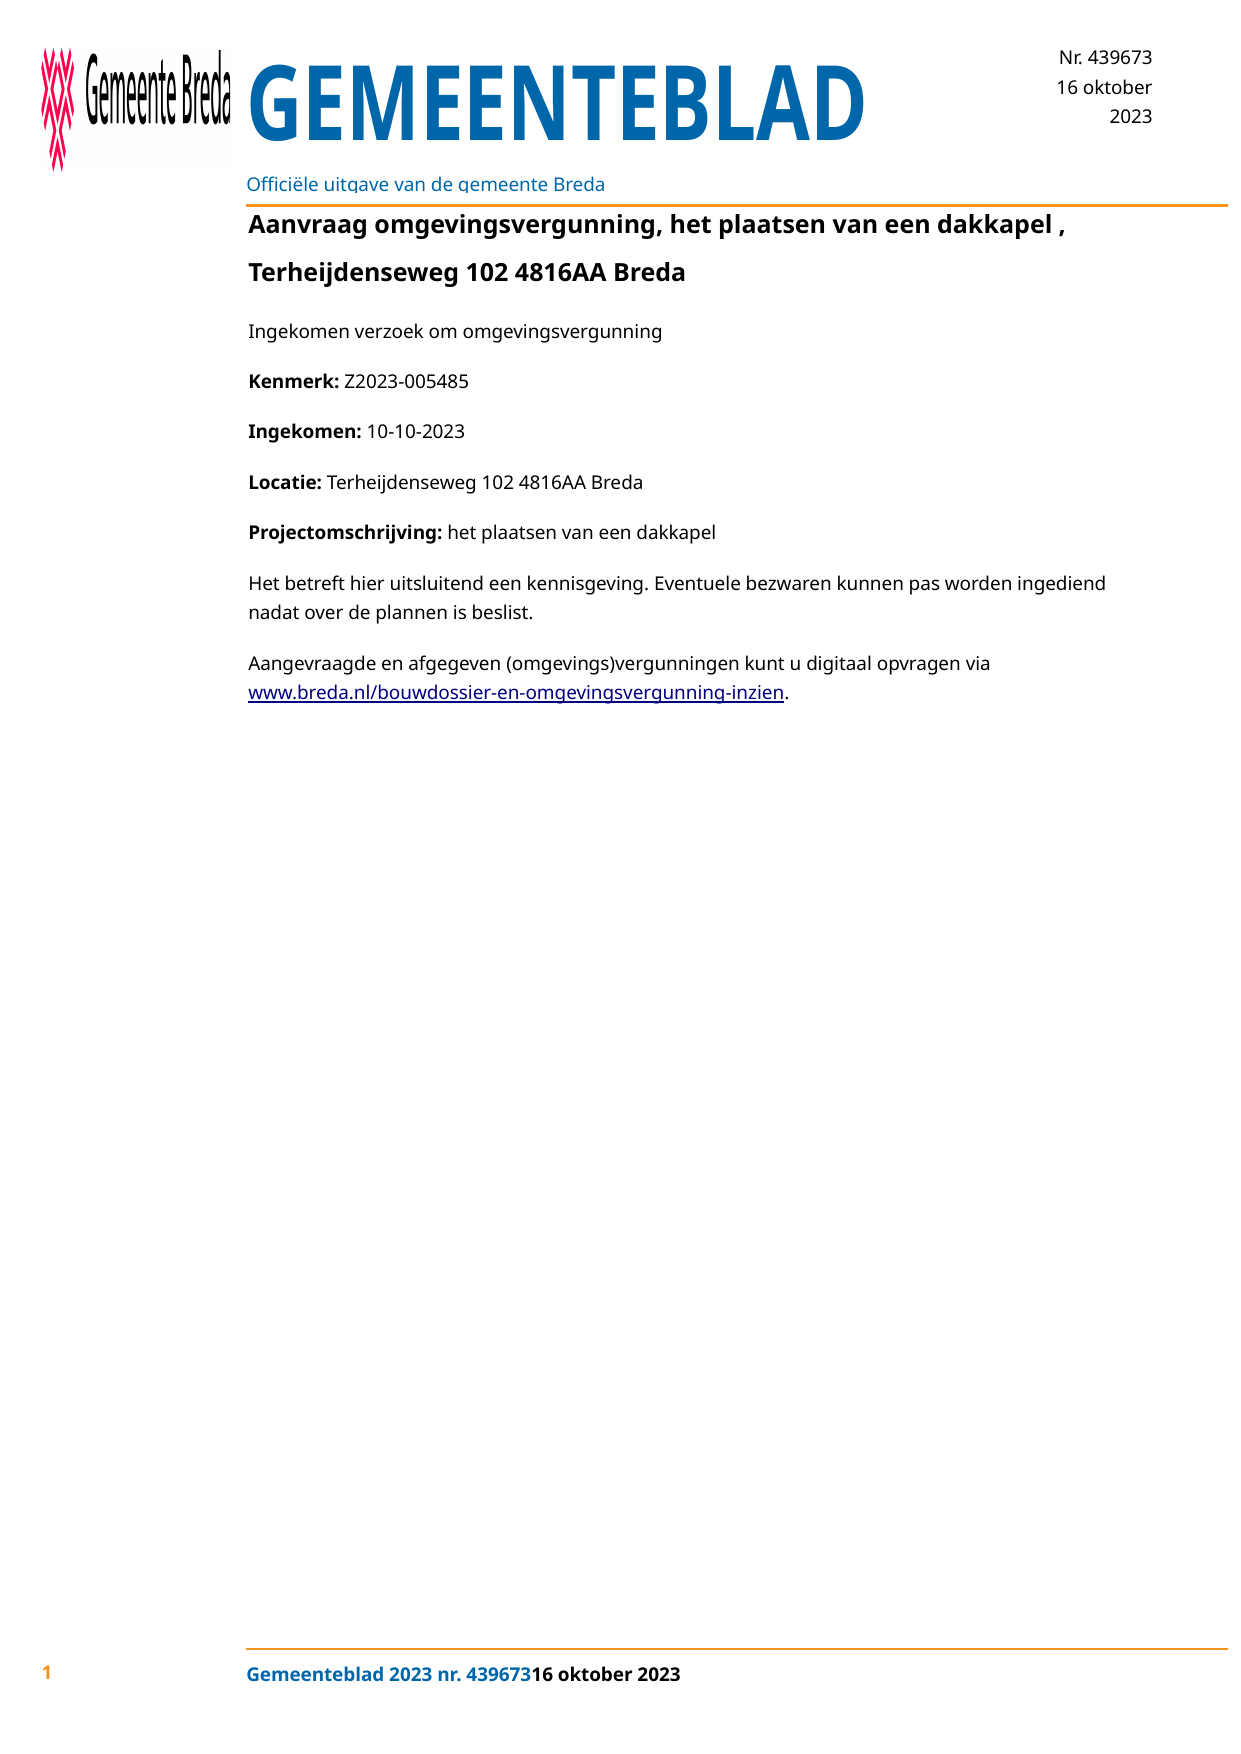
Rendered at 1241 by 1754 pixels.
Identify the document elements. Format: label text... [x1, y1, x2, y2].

picture [41, 47, 231, 172]
text Het betreft hier uitsluitend een kennisgeving. Eventuele bezwaren kunnen pas worden ingediend nadat over de plannen is beslist. [248, 570, 1152, 625]
text Locatie: Terheijdenseweg 102 4816AA Breda [248, 469, 1152, 495]
text Ingekomen: 10-10-2023 [248, 419, 1152, 444]
text Aangevraagde en afgegeven (omgevings)vergunningen kunt u digitaal opvragen via www.breda.nl/bouwdossier-en-omgevingsvergunning-inzien. [248, 650, 1152, 705]
text Aanvraag omgevingsvergunning, het plaatsen van een dakkapel , Terheijdenseweg 102 4816AA Breda [248, 207, 1152, 288]
text Ingekomen verzoek om omgevingsvergunning [248, 318, 1152, 344]
text Projectomschrijving: het plaatsen van een dakkapel [248, 519, 1152, 545]
text Kenmerk: Z2023-005485 [248, 368, 1152, 394]
